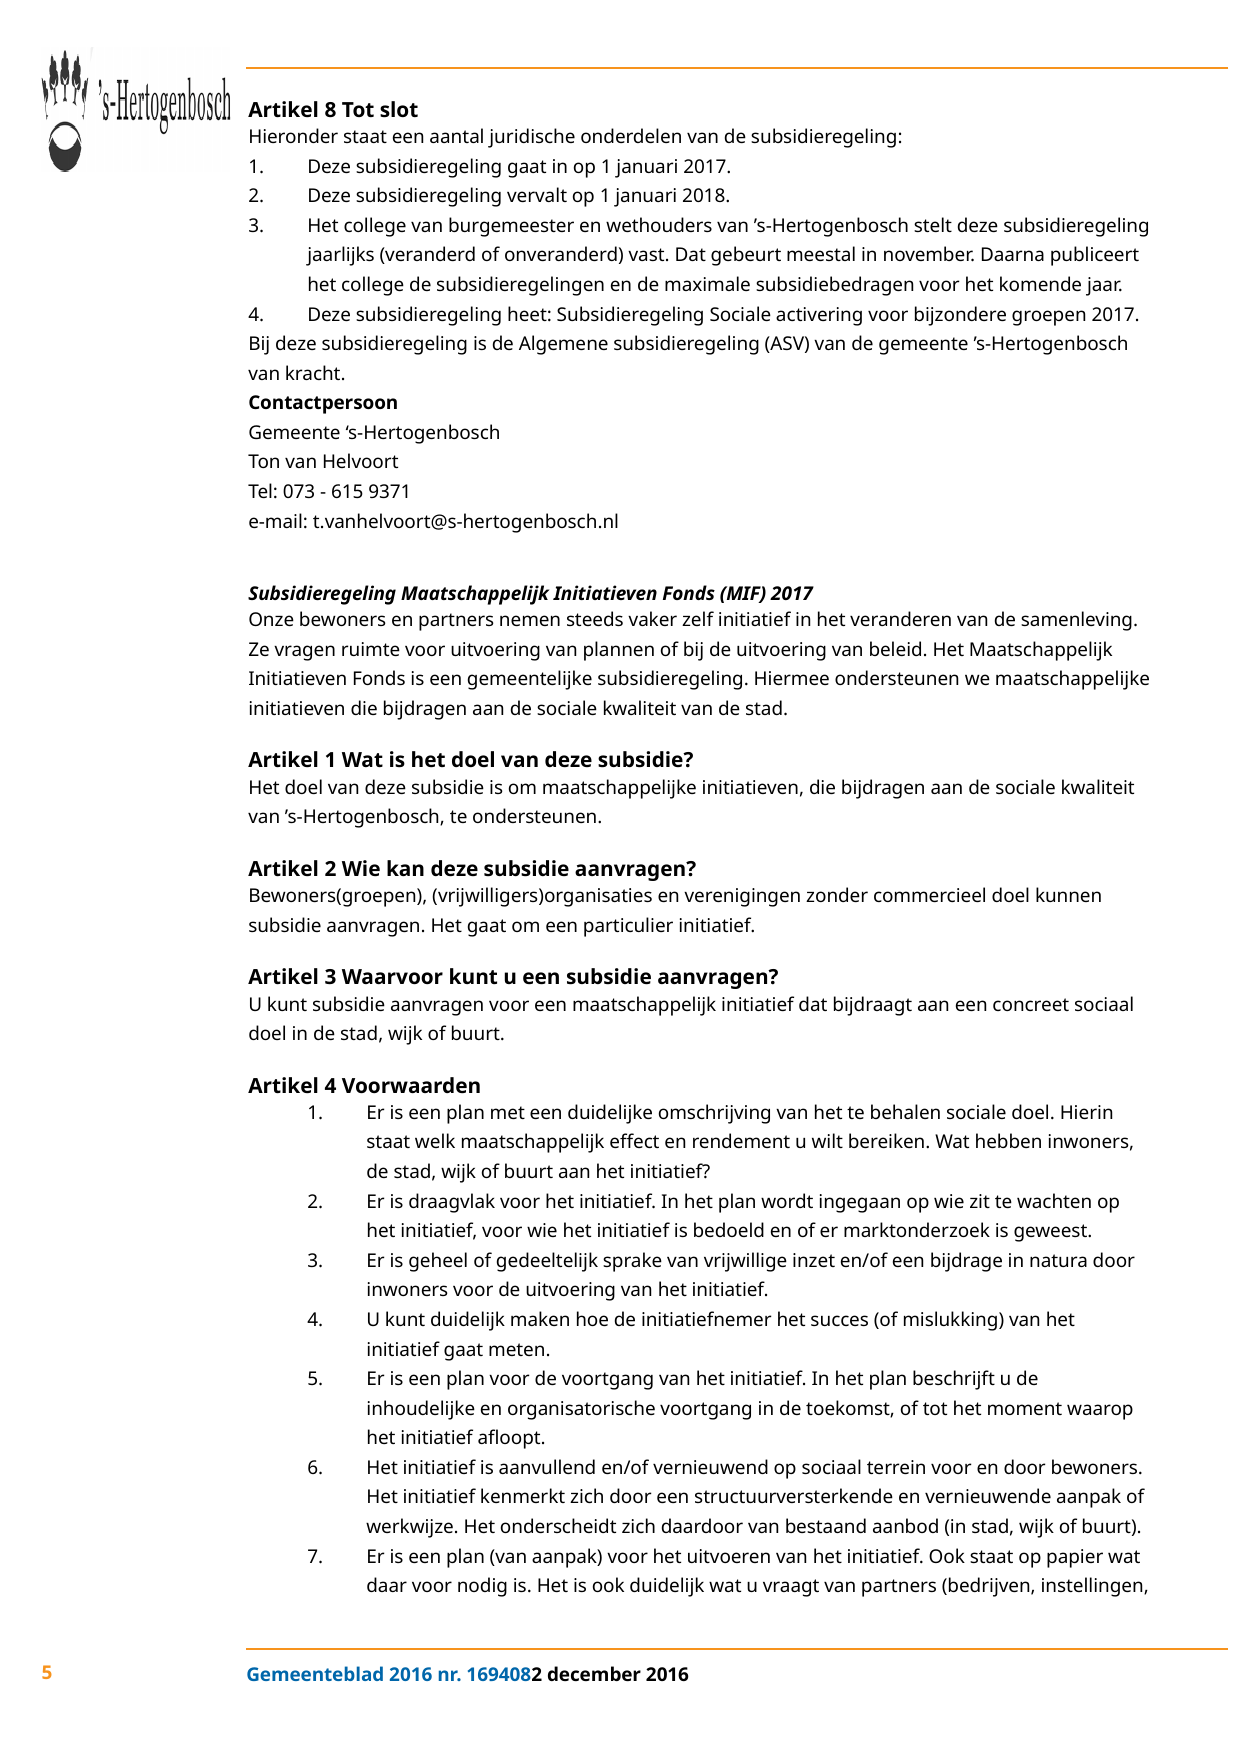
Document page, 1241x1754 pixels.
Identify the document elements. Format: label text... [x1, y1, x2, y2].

text Artikel 1 Wat is het doel van deze subsidie? [248, 745, 1152, 774]
text Artikel 4 Voorwaarden [248, 1071, 1152, 1099]
list Er is een plan met een duidelijke omschrijving van het te behalen sociale doel. Hierin staat welk maatschappelijk effect en rendement u wilt bereiken. Wat hebben inwoners, de stad, wijk of buurt aan het initiatief? [307, 1099, 1152, 1184]
text Bewoners(groepen), (vrijwilligers)organisaties en verenigingen zonder commercieel doel kunnen subsidie aanvragen. Het gaat om een particulier initiatief. [248, 882, 1152, 938]
text Artikel 8 Tot slot [248, 95, 1152, 123]
text Hieronder staat een aantal juridische onderdelen van de subsidieregeling: [248, 123, 1152, 149]
text Ton van Helvoort [248, 449, 1152, 474]
text Contactpersoon [248, 389, 1152, 415]
list Deze subsidieregeling gaat in op 1 januari 2017. [248, 153, 1152, 178]
text Artikel 2 Wie kan deze subsidie aanvragen? [248, 854, 1152, 882]
list U kunt duidelijk maken hoe de initiatiefnemer het succes (of mislukking) van het initiatief gaat meten. [307, 1306, 1152, 1362]
list Er is een plan voor de voortgang van het initiatief. In het plan beschrijft u de inhoudelijke en organisatorische voortgang in de toekomst, of tot het moment waarop het initiatief afloopt. [307, 1365, 1152, 1450]
text Bij deze subsidieregeling is de Algemene subsidieregeling (ASV) van de gemeente ’s-Hertogenbosch van kracht. [248, 330, 1152, 386]
text Het doel van deze subsidie is om maatschappelijke initiatieven, die bijdragen aan de sociale kwaliteit van ’s-Hertogenbosch, te ondersteunen. [248, 774, 1152, 829]
text Artikel 3 Waarvoor kunt u een subsidie aanvragen? [248, 962, 1152, 991]
list Er is geheel of gedeeltelijk sprake van vrijwillige inzet en/of een bijdrage in natura door inwoners voor de uitvoering van het initiatief. [307, 1247, 1152, 1302]
list Deze subsidieregeling vervalt op 1 januari 2018. [248, 182, 1152, 208]
text e-mail: t.vanhelvoort@s-hertogenbosch.nl [248, 508, 1152, 533]
list Er is een plan (van aanpak) voor het uitvoeren van het initiatief. Ook staat op papier wat daar voor nodig is. Het is ook duidelijk wat u vraagt van partners (bedrijven, instellingen, [307, 1543, 1152, 1598]
list Het initiatief is aanvullend en/of vernieuwend op sociaal terrein voor en door bewoners. Het initiatief kenmerkt zich door een structuurversterkende en vernieuwende aanpak of werkwijze. Het onderscheidt zich daardoor van bestaand aanbod (in stad, wijk of buurt). [307, 1454, 1152, 1539]
list Deze subsidieregeling heet: Subsidieregeling Sociale activering voor bijzondere groepen 2017. [248, 301, 1152, 326]
text Subsidieregeling Maatschappelijk Initiatieven Fonds (MIF) 2017 [248, 581, 1152, 606]
text U kunt subsidie aanvragen voor een maatschappelijk initiatief dat bijdraagt aan een concreet sociaal doel in de stad, wijk of buurt. [248, 991, 1152, 1046]
text Tel: 073 - 615 9371 [248, 478, 1152, 504]
picture [41, 47, 231, 172]
list Er is draagvlak voor het initiatief. In het plan wordt ingegaan op wie zit te wachten op het initiatief, voor wie het initiatief is bedoeld en of er marktonderzoek is geweest. [307, 1188, 1152, 1243]
text Onze bewoners en partners nemen steeds vaker zelf initiatief in het veranderen van de samenleving. Ze vragen ruimte voor uitvoering van plannen of bij de uitvoering van beleid. Het Maatschappelijk Initiatieven Fonds is een gemeentelijke subsidieregeling. Hiermee ondersteunen we maatschappelijke initiatieven die bijdragen aan de sociale kwaliteit van de stad. [248, 606, 1152, 721]
text Gemeente ‘s-Hertogenbosch [248, 419, 1152, 445]
list Het college van burgemeester en wethouders van ’s-Hertogenbosch stelt deze subsidieregeling jaarlijks (veranderd of onveranderd) vast. Dat gebeurt meestal in november. Daarna publiceert het college de subsidieregelingen en de maximale subsidiebedragen voor het komende jaar. [248, 212, 1152, 297]
